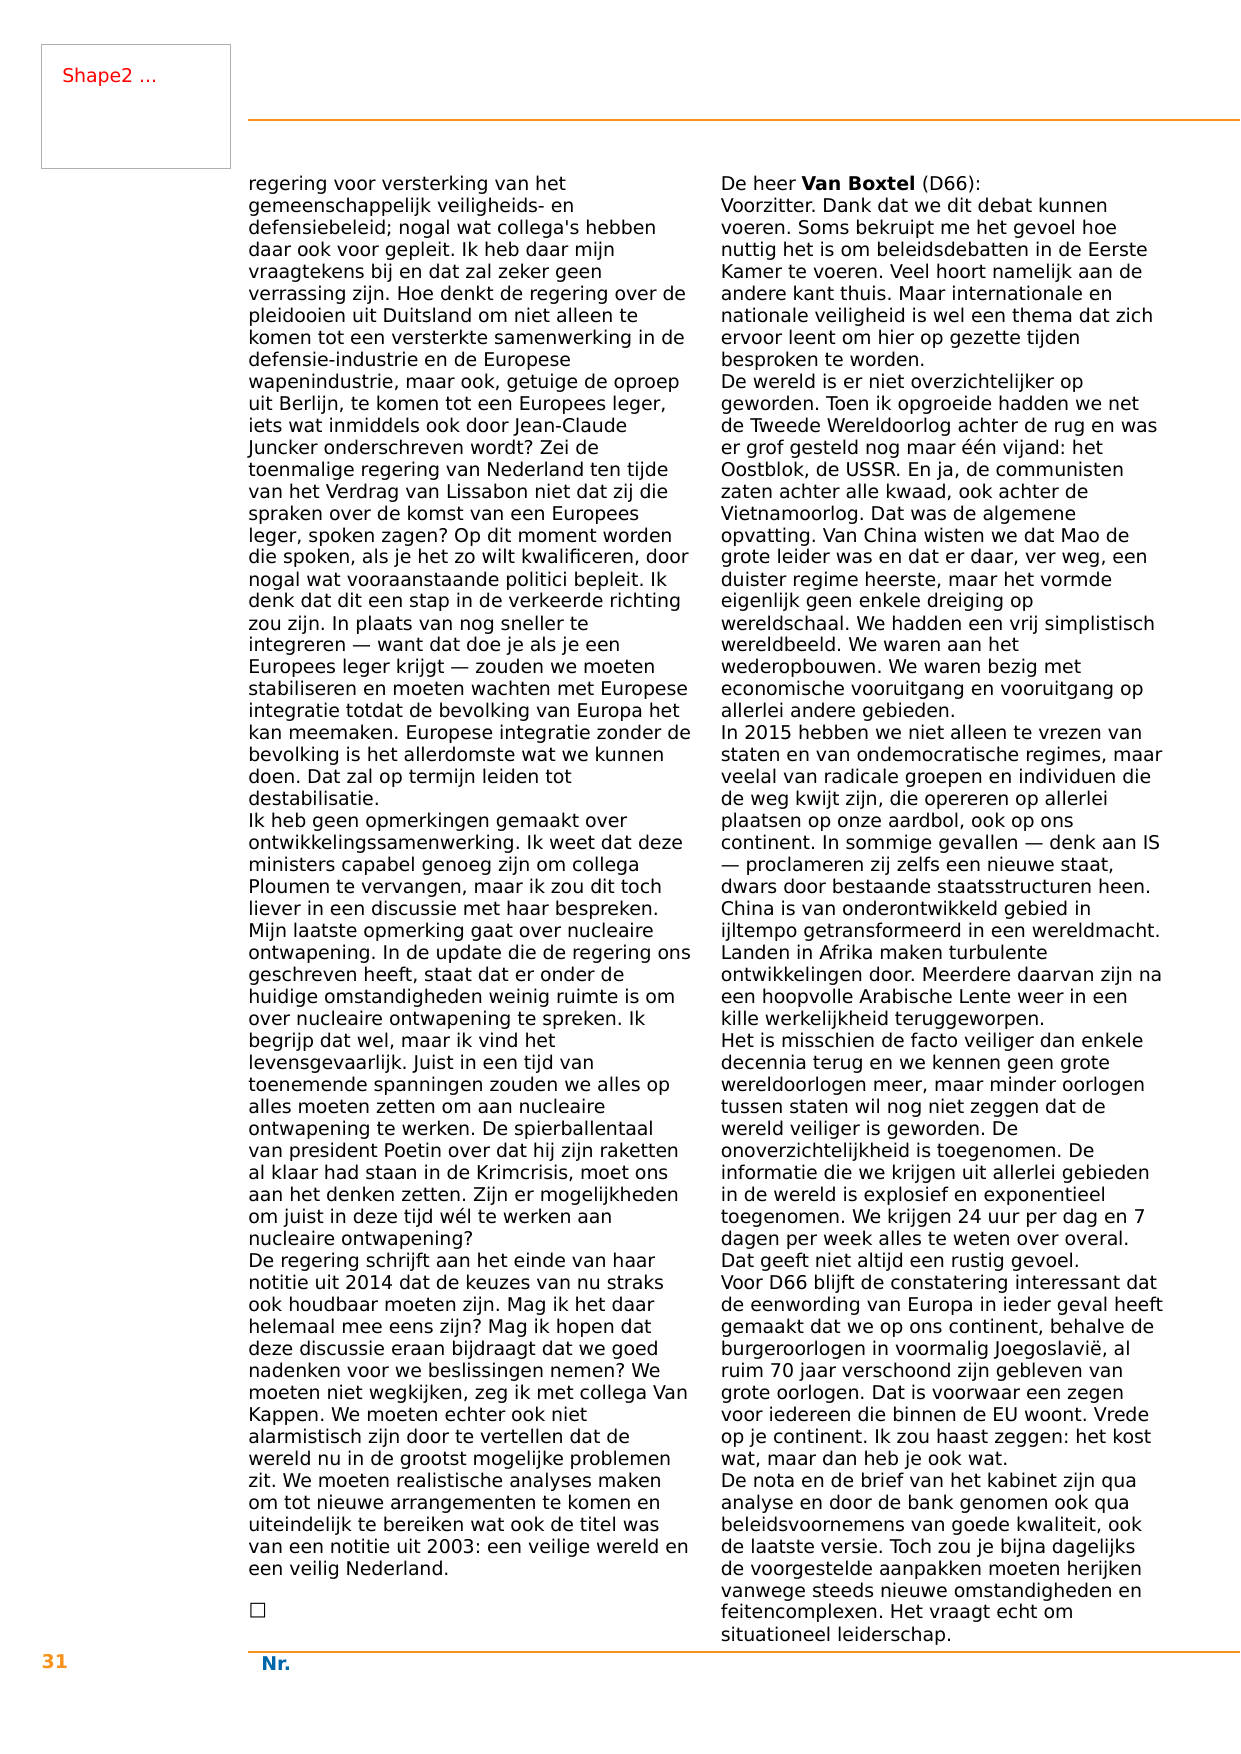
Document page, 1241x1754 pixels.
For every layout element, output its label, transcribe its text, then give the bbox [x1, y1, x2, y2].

text Mijn laatste opmerking gaat over nucleaire ontwapening. In de update die de regering ons geschreven heeft, staat dat er onder de huidige omstandigheden weinig ruimte is om over nucleaire ontwapening te spreken. Ik begrijp dat wel, maar ik vind het levensgevaarlijk. Juist in een tijd van toenemende spanningen zouden we alles op alles moeten zetten om aan nucleaire ontwapening te werken. De spierballentaal van president Poetin over dat hij zijn raketten al klaar had staan in de Krimcrisis, moet ons aan het denken zetten. Zijn er mogelijkheden om juist in deze tijd wél te werken aan nucleaire ontwapening? [248, 920, 691, 1250]
text Ik heb geen opmerkingen gemaakt over ontwikkelingssamenwerking. Ik weet dat deze ministers capabel genoeg zijn om collega Ploumen te vervangen, maar ik zou dit toch liever in een discussie met haar bespreken. [248, 810, 691, 920]
text Voor D66 blijft de constatering interessant dat de eenwording van Europa in ieder geval heeft gemaakt dat we op ons continent, behalve de burgeroorlogen in voormalig Joegoslavië, al ruim 70 jaar verschoond zijn gebleven van grote oorlogen. Dat is voorwaar een zegen voor iedereen die binnen de EU woont. Vrede op je continent. Ik zou haast zeggen: het kost wat, maar dan heb je ook wat. [721, 1272, 1163, 1469]
text In 2015 hebben we niet alleen te vrezen van staten en van ondemocratische regimes, maar veelal van radicale groepen en individuen die de weg kwijt zijn, die opereren op allerlei plaatsen op onze aardbol, ook op ons continent. In sommige gevallen — denk aan IS — proclameren zij zelfs een nieuwe staat, dwars door bestaande staatsstructuren heen. China is van onderontwikkeld gebied in ijltempo getransformeerd in een wereldmacht. Landen in Afrika maken turbulente ontwikkelingen door. Meerdere daarvan zijn na een hoopvolle Arabische Lente weer in een kille werkelijkheid teruggeworpen. [721, 722, 1163, 1030]
text ⬜ [248, 1599, 691, 1621]
text De wereld is er niet overzichtelijker op geworden. Toen ik opgroeide hadden we net de Tweede Wereldoorlog achter de rug en was er grof gesteld nog maar één vijand: het Oostblok, de USSR. En ja, de communisten zaten achter alle kwaad, ook achter de Vietnamoorlog. Dat was de algemene opvatting. Van China wisten we dat Mao de grote leider was en dat er daar, ver weg, een duister regime heerste, maar het vormde eigenlijk geen enkele dreiging op wereldschaal. We hadden een vrij simplistisch wereldbeeld. We waren aan het wederopbouwen. We waren bezig met economische vooruitgang en vooruitgang op allerlei andere gebieden. [721, 371, 1163, 722]
text De nota en de brief van het kabinet zijn qua analyse en door de bank genomen ook qua beleidsvoornemens van goede kwaliteit, ook de laatste versie. Toch zou je bijna dagelijks de voorgestelde aanpakken moeten herijken vanwege steeds nieuwe omstandigheden en feitencomplexen. Het vraagt echt om situationeel leiderschap. [721, 1469, 1163, 1645]
text De heer Van Boxtel (D66): [721, 173, 1163, 195]
text De regering schrijft aan het einde van haar notitie uit 2014 dat de keuzes van nu straks ook houdbaar moeten zijn. Mag ik het daar helemaal mee eens zijn? Mag ik hopen dat deze discussie eraan bijdraagt dat we goed nadenken voor we beslissingen nemen? We moeten niet wegkijken, zeg ik met collega Van Kappen. We moeten echter ook niet alarmistisch zijn door te vertellen dat de wereld nu in de grootst mogelijke problemen zit. We moeten realistische analyses maken om tot nieuwe arrangementen te komen en uiteindelijk te bereiken wat ook de titel was van een notitie uit 2003: een veilige wereld en een veilig Nederland. [248, 1250, 691, 1579]
text Het is misschien de facto veiliger dan enkele decennia terug en we kennen geen grote wereldoorlogen meer, maar minder oorlogen tussen staten wil nog niet zeggen dat de wereld veiliger is geworden. De onoverzichtelijkheid is toegenomen. De informatie die we krijgen uit allerlei gebieden in de wereld is explosief en exponentieel toegenomen. We krijgen 24 uur per dag en 7 dagen per week alles te weten over overal. Dat geeft niet altijd een rustig gevoel. [721, 1030, 1163, 1272]
text Voorzitter. Dank dat we dit debat kunnen voeren. Soms bekruipt me het gevoel hoe nuttig het is om beleidsdebatten in de Eerste Kamer te voeren. Veel hoort namelijk aan de andere kant thuis. Maar internationale en nationale veiligheid is wel een thema dat zich ervoor leent om hier op gezette tijden besproken te worden. [721, 195, 1163, 371]
text regering voor versterking van het gemeenschappelijk veiligheids- en defensiebeleid; nogal wat collega's hebben daar ook voor gepleit. Ik heb daar mijn vraagtekens bij en dat zal zeker geen verrassing zijn. Hoe denkt de regering over de pleidooien uit Duitsland om niet alleen te komen tot een versterkte samenwerking in de defensie-industrie en de Europese wapenindustrie, maar ook, getuige de oproep uit Berlijn, te komen tot een Europees leger, iets wat inmiddels ook door Jean-Claude Juncker onderschreven wordt? Zei de toenmalige regering van Nederland ten tijde van het Verdrag van Lissabon niet dat zij die spraken over de komst van een Europees leger, spoken zagen? Op dit moment worden die spoken, als je het zo wilt kwalificeren, door nogal wat vooraanstaande politici bepleit. Ik denk dat dit een stap in de verkeerde richting zou zijn. In plaats van nog sneller te integreren — want dat doe je als je een Europees leger krijgt — zouden we moeten stabiliseren en moeten wachten met Europese integratie totdat de bevolking van Europa het kan meemaken. Europese integratie zonder de bevolking is het allerdomste wat we kunnen doen. Dat zal op termijn leiden tot destabilisatie. [248, 173, 691, 810]
